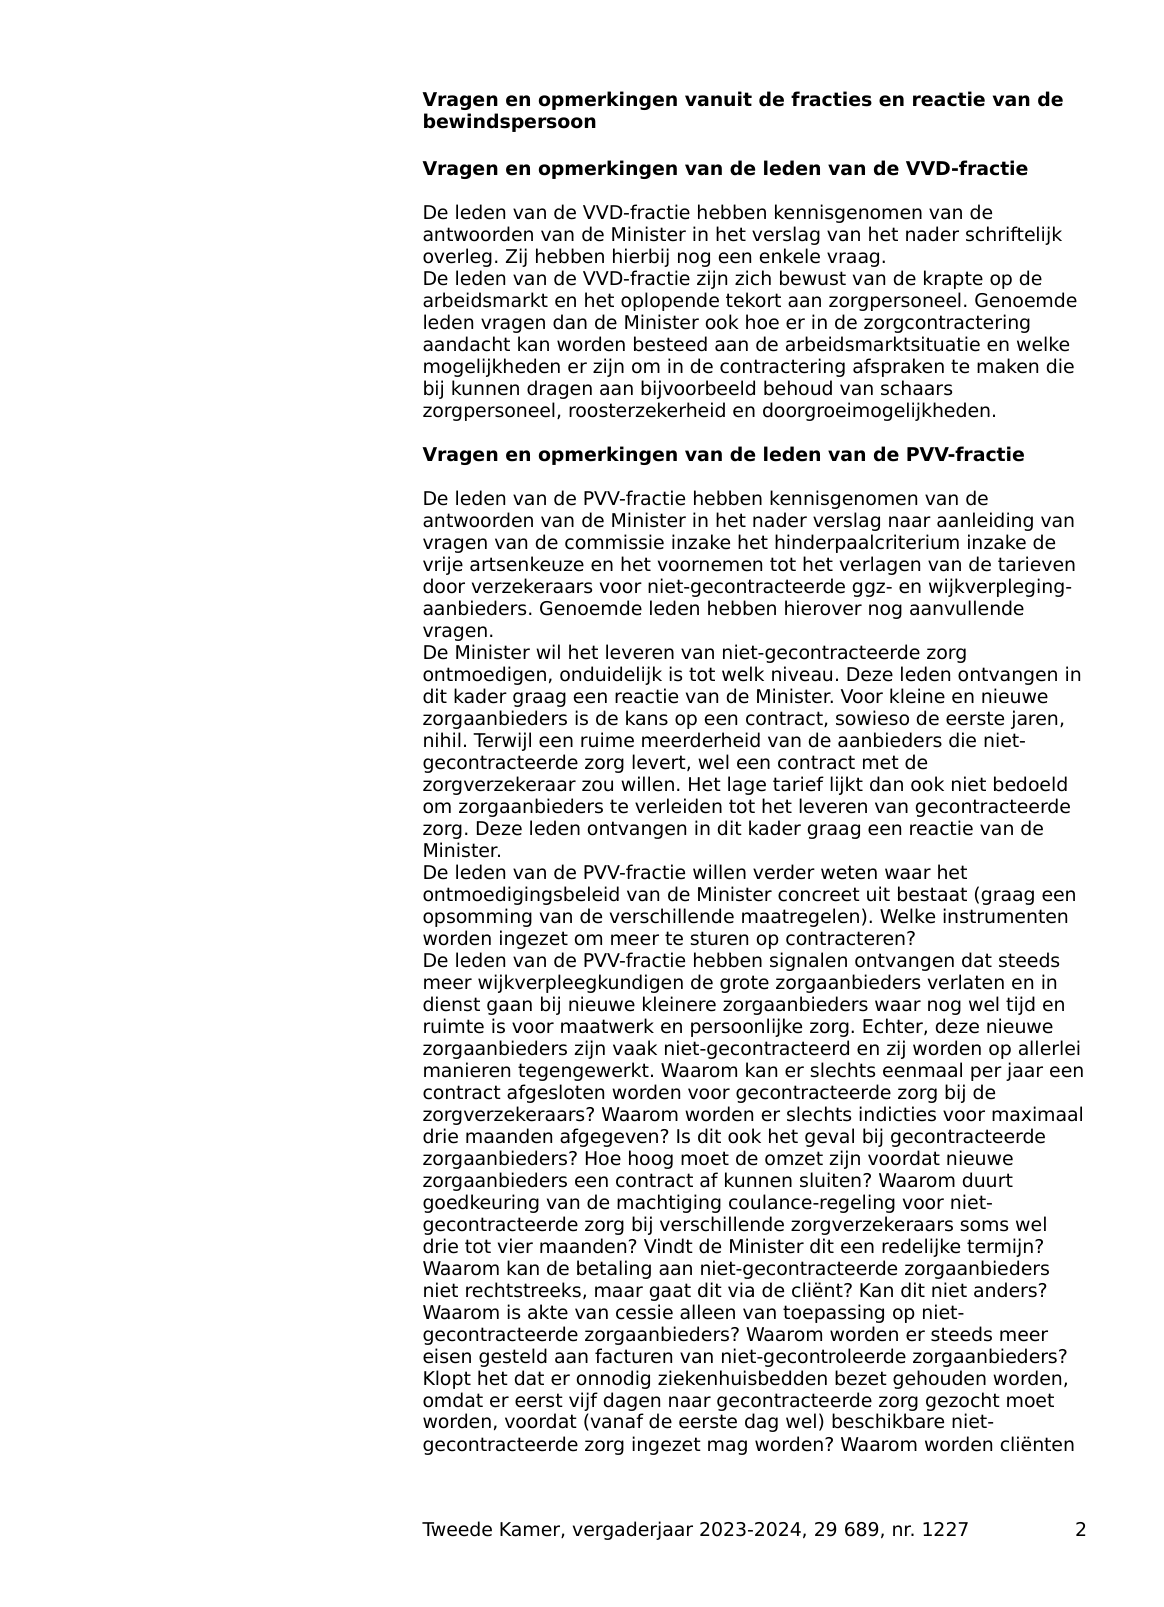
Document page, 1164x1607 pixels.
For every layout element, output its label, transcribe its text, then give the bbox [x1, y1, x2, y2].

text De leden van de VVD-fractie zijn zich bewust van de krapte op de arbeidsmarkt en het oplopende tekort aan zorgpersoneel. Genoemde leden vragen dan de Minister ook hoe er in de zorgcontractering aandacht kan worden besteed aan de arbeidsmarktsituatie en welke mogelijkheden er zijn om in de contractering afspraken te maken die bij kunnen dragen aan bijvoorbeeld behoud van schaars zorgpersoneel, roosterzekerheid en doorgroeimogelijkheden. [422, 268, 1087, 422]
text De leden van de PVV-fractie hebben signalen ontvangen dat steeds meer wijkverpleegkundigen de grote zorgaanbieders verlaten en in dienst gaan bij nieuwe kleinere zorgaanbieders waar nog wel tijd en ruimte is voor maatwerk en persoonlijke zorg. Echter, deze nieuwe zorgaanbieders zijn vaak niet-gecontracteerd en zij worden op allerlei manieren tegengewerkt. Waarom kan er slechts eenmaal per jaar een contract afgesloten worden voor gecontracteerde zorg bij de zorgverzekeraars? Waarom worden er slechts indicties voor maximaal drie maanden afgegeven? Is dit ook het geval bij gecontracteerde zorgaanbieders? Hoe hoog moet de omzet zijn voordat nieuwe zorgaanbieders een contract af kunnen sluiten? Waarom duurt goedkeuring van de machtiging coulance-regeling voor niet-gecontracteerde zorg bij verschillende zorgverzekeraars soms wel drie tot vier maanden? Vindt de Minister dit een redelijke termijn? Waarom kan de betaling aan niet-gecontracteerde zorgaanbieders niet rechtstreeks, maar gaat dit via de cliënt? Kan dit niet anders? Waarom is akte van cessie alleen van toepassing op niet-gecontracteerde zorgaanbieders? Waarom worden er steeds meer eisen gesteld aan facturen van niet-gecontroleerde zorgaanbieders? [422, 950, 1087, 1367]
text Klopt het dat er onnodig ziekenhuisbedden bezet gehouden worden, omdat er eerst vijf dagen naar gecontracteerde zorg gezocht moet worden, voordat (vanaf de eerste dag wel) beschikbare niet-gecontracteerde zorg ingezet mag worden? Waarom worden cliënten [422, 1367, 1087, 1455]
subtitle Vragen en opmerkingen van de leden van de VVD-fractie [422, 158, 1087, 180]
subtitle Vragen en opmerkingen van de leden van de PVV-fractie [422, 444, 1087, 466]
text De leden van de PVV-fractie hebben kennisgenomen van de antwoorden van de Minister in het nader verslag naar aanleiding van vragen van de commissie inzake het hinderpaalcriterium inzake de vrije artsenkeuze en het voornemen tot het verlagen van de tarieven door verzekeraars voor niet-gecontracteerde ggz- en wijkverpleging-aanbieders. Genoemde leden hebben hierover nog aanvullende vragen. [422, 488, 1087, 642]
text De leden van de VVD-fractie hebben kennisgenomen van de antwoorden van de Minister in het verslag van het nader schriftelijk overleg. Zij hebben hierbij nog een enkele vraag. [422, 202, 1087, 268]
subtitle Vragen en opmerkingen vanuit de fracties en reactie van de bewindspersoon [422, 89, 1087, 133]
text De leden van de PVV-fractie willen verder weten waar het ontmoedigingsbeleid van de Minister concreet uit bestaat (graag een opsomming van de verschillende maatregelen). Welke instrumenten worden ingezet om meer te sturen op contracteren? [422, 862, 1087, 950]
text De Minister wil het leveren van niet-gecontracteerde zorg ontmoedigen, onduidelijk is tot welk niveau. Deze leden ontvangen in dit kader graag een reactie van de Minister. Voor kleine en nieuwe zorgaanbieders is de kans op een contract, sowieso de eerste jaren, nihil. Terwijl een ruime meerderheid van de aanbieders die niet-gecontracteerde zorg levert, wel een contract met de zorgverzekeraar zou willen. Het lage tarief lijkt dan ook niet bedoeld om zorgaanbieders te verleiden tot het leveren van gecontracteerde zorg. Deze leden ontvangen in dit kader graag een reactie van de Minister. [422, 642, 1087, 862]
